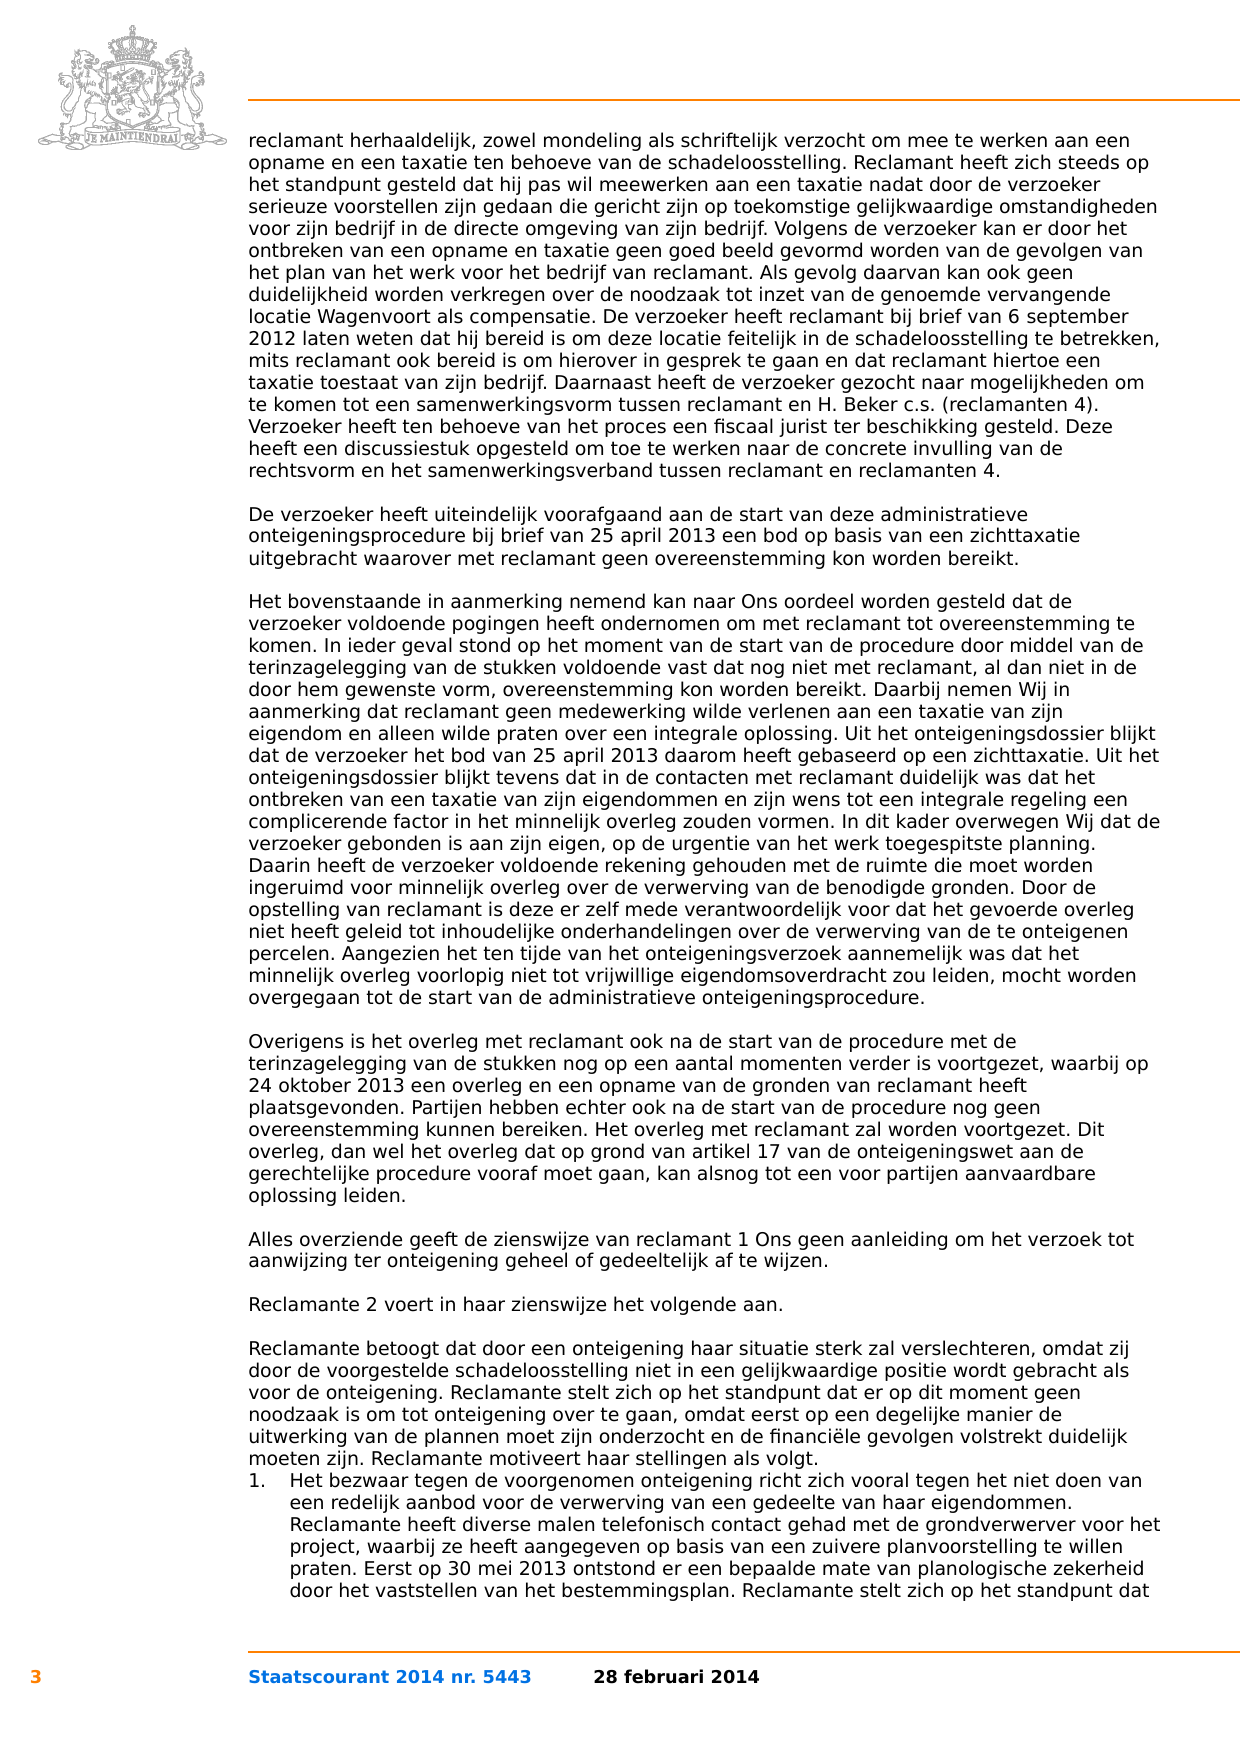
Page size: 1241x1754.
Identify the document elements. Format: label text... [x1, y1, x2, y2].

text De verzoeker heeft uiteindelijk voorafgaand aan de start van deze administratieve onteigeningsprocedure bij brief van 25 april 2013 een bod op basis van een zichttaxatie uitgebracht waarover met reclamant geen overeenstemming kon worden bereikt. [248, 503, 1163, 569]
picture [38, 25, 227, 150]
text Reclamante betoogt dat door een onteigening haar situatie sterk zal verslechteren, omdat zij door de voorgestelde schadeloosstelling niet in een gelijkwaardige positie wordt gebracht als voor de onteigening. Reclamante stelt zich op het standpunt dat er op dit moment geen noodzaak is om tot onteigening over te gaan, omdat eerst op een degelijke manier de uitwerking van de plannen moet zijn onderzocht en de financiële gevolgen volstrekt duidelijk moeten zijn. Reclamante motiveert haar stellingen als volgt. [248, 1338, 1163, 1470]
text reclamant herhaaldelijk, zowel mondeling als schriftelijk verzocht om mee te werken aan een opname en een taxatie ten behoeve van de schadeloosstelling. Reclamant heeft zich steeds op het standpunt gesteld dat hij pas wil meewerken aan een taxatie nadat door de verzoeker serieuze voorstellen zijn gedaan die gericht zijn op toekomstige gelijkwaardige omstandigheden voor zijn bedrijf in de directe omgeving van zijn bedrijf. Volgens de verzoeker kan er door het ontbreken van een opname en taxatie geen goed beeld gevormd worden van de gevolgen van het plan van het werk voor het bedrijf van reclamant. Als gevolg daarvan kan ook geen duidelijkheid worden verkregen over de noodzaak tot inzet van de genoemde vervangende locatie Wagenvoort als compensatie. De verzoeker heeft reclamant bij brief van 6 september 2012 laten weten dat hij bereid is om deze locatie feitelijk in de schadeloosstelling te betrekken, mits reclamant ook bereid is om hierover in gesprek te gaan en dat reclamant hiertoe een taxatie toestaat van zijn bedrijf. Daarnaast heeft de verzoeker gezocht naar mogelijkheden om te komen tot een samenwerkingsvorm tussen reclamant en H. Beker c.s. (reclamanten 4). Verzoeker heeft ten behoeve van het proces een fiscaal jurist ter beschikking gesteld. Deze heeft een discussiestuk opgesteld om toe te werken naar de concrete invulling van de rechtsvorm en het samenwerkingsverband tussen reclamant en reclamanten 4. [248, 130, 1163, 482]
text Alles overziende geeft de zienswijze van reclamant 1 Ons geen aanleiding om het verzoek tot aanwijzing ter onteigening geheel of gedeeltelijk af te wijzen. [248, 1228, 1163, 1272]
text Het bovenstaande in aanmerking nemend kan naar Ons oordeel worden gesteld dat de verzoeker voldoende pogingen heeft ondernomen om met reclamant tot overeenstemming te komen. In ieder geval stond op het moment van de start van de procedure door middel van de terinzagelegging van de stukken voldoende vast dat nog niet met reclamant, al dan niet in de door hem gewenste vorm, overeenstemming kon worden bereikt. Daarbij nemen Wij in aanmerking dat reclamant geen medewerking wilde verlenen aan een taxatie van zijn eigendom en alleen wilde praten over een integrale oplossing. Uit het onteigeningsdossier blijkt dat de verzoeker het bod van 25 april 2013 daarom heeft gebaseerd op een zichttaxatie. Uit het onteigeningsdossier blijkt tevens dat in de contacten met reclamant duidelijk was dat het ontbreken van een taxatie van zijn eigendommen en zijn wens tot een integrale regeling een complicerende factor in het minnelijk overleg zouden vormen. In dit kader overwegen Wij dat de verzoeker gebonden is aan zijn eigen, op de urgentie van het werk toegespitste planning. Daarin heeft de verzoeker voldoende rekening gehouden met de ruimte die moet worden ingeruimd voor minnelijk overleg over de verwerving van de benodigde gronden. Door de opstelling van reclamant is deze er zelf mede verantwoordelijk voor dat het gevoerde overleg niet heeft geleid tot inhoudelijke onderhandelingen over de verwerving van de te onteigenen percelen. Aangezien het ten tijde van het onteigeningsverzoek aannemelijk was dat het minnelijk overleg voorlopig niet tot vrijwillige eigendomsoverdracht zou leiden, mocht worden overgegaan tot de start van de administratieve onteigeningsprocedure. [248, 591, 1163, 1009]
text Reclamante 2 voert in haar zienswijze het volgende aan. [248, 1294, 1163, 1316]
text Overigens is het overleg met reclamant ook na de start van de procedure met de terinzagelegging van de stukken nog op een aantal momenten verder is voortgezet, waarbij op 24 oktober 2013 een overleg en een opname van de gronden van reclamant heeft plaatsgevonden. Partijen hebben echter ook na de start van de procedure nog geen overeenstemming kunnen bereiken. Het overleg met reclamant zal worden voortgezet. Dit overleg, dan wel het overleg dat op grond van artikel 17 van de onteigeningswet aan de gerechtelijke procedure vooraf moet gaan, kan alsnog tot een voor partijen aanvaardbare oplossing leiden. [248, 1031, 1163, 1207]
text 1. Het bezwaar tegen de voorgenomen onteigening richt zich vooral tegen het niet doen van een redelijk aanbod voor de verwerving van een gedeelte van haar eigendommen. Reclamante heeft diverse malen telefonisch contact gehad met de grondverwerver voor het project, waarbij ze heeft aangegeven op basis van een zuivere planvoorstelling te willen praten. Eerst op 30 mei 2013 ontstond er een bepaalde mate van planologische zekerheid door het vaststellen van het bestemmingsplan. Reclamante stelt zich op het standpunt dat [248, 1470, 1163, 1602]
